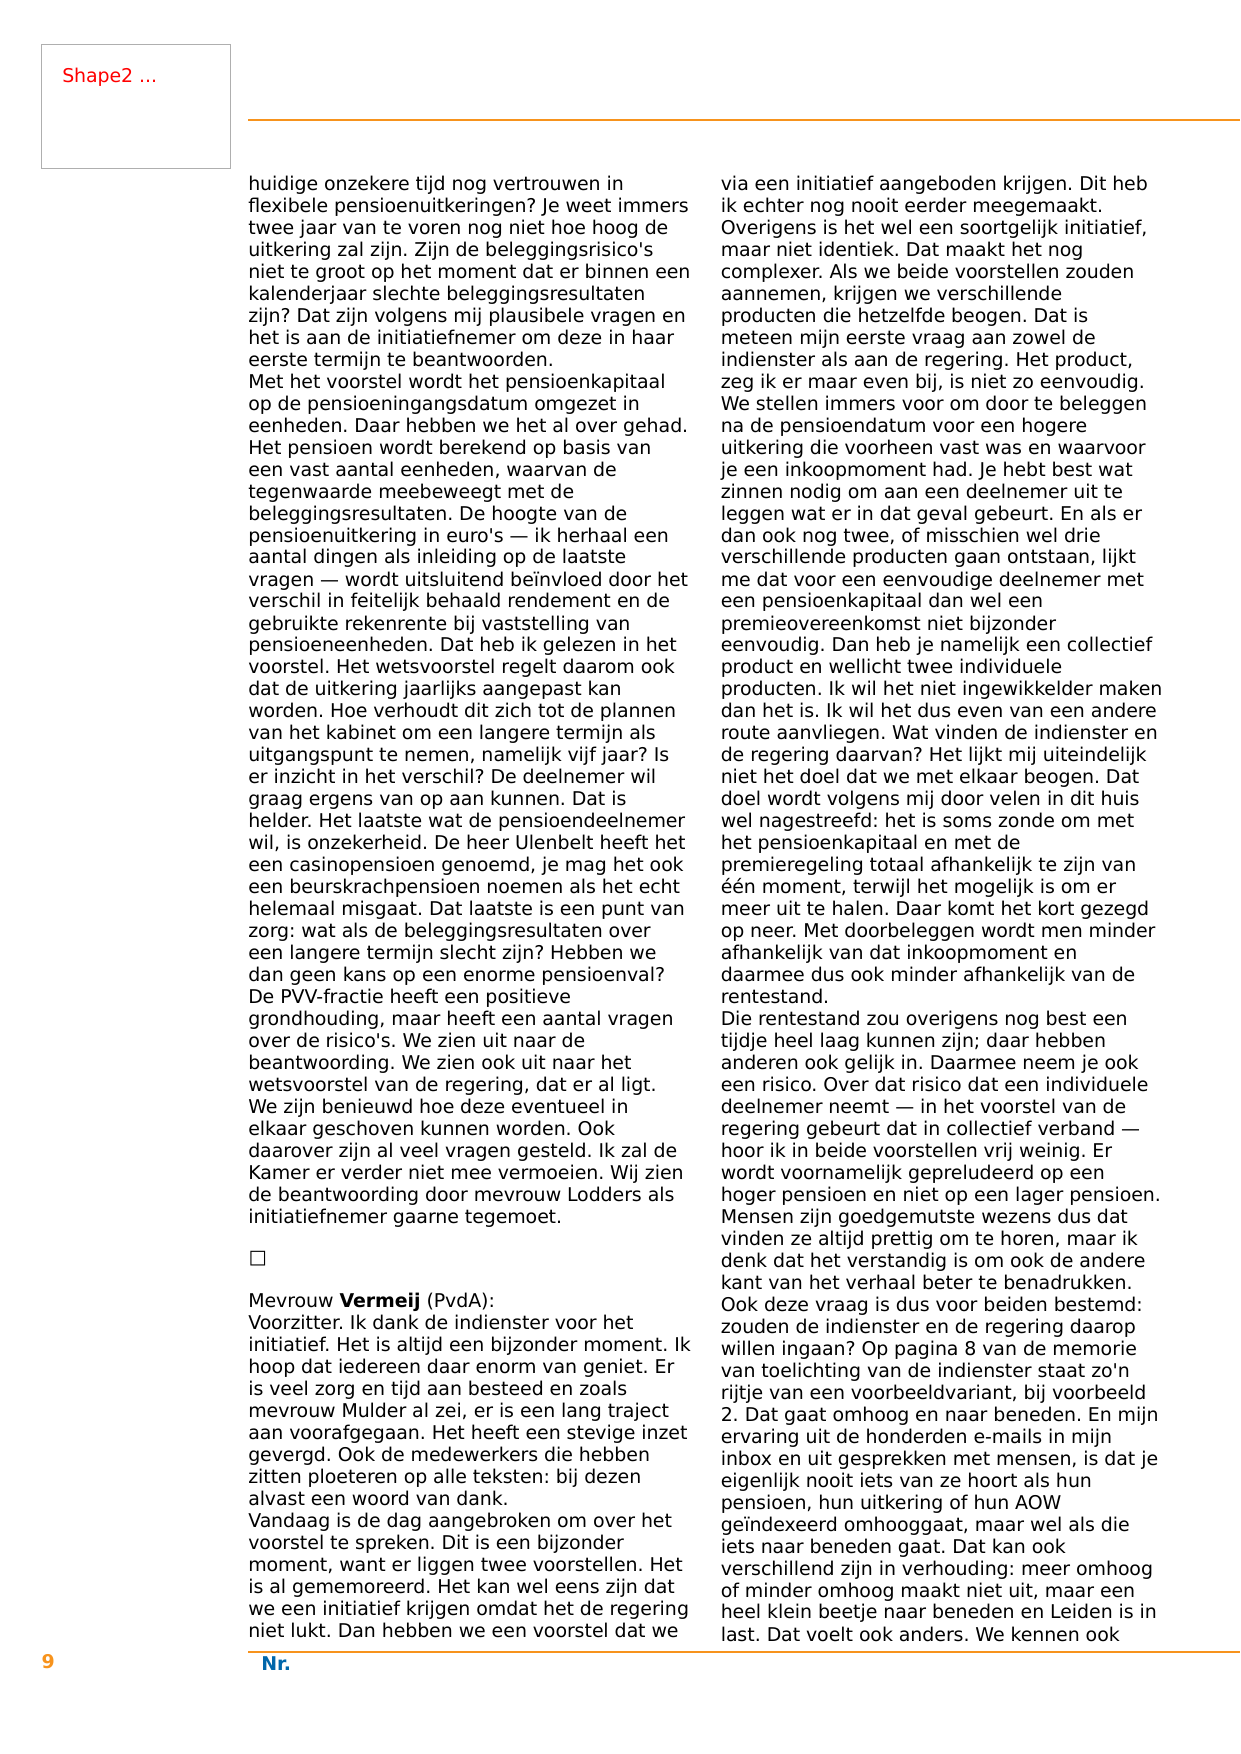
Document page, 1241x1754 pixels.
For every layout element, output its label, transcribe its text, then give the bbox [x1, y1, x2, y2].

text huidige onzekere tijd nog vertrouwen in flexibele pensioenuitkeringen? Je weet immers twee jaar van te voren nog niet hoe hoog de uitkering zal zijn. Zijn de beleggingsrisico's niet te groot op het moment dat er binnen een kalenderjaar slechte beleggingsresultaten zijn? Dat zijn volgens mij plausibele vragen en het is aan de initiatiefnemer om deze in haar eerste termijn te beantwoorden. [248, 173, 691, 371]
text ⬜ [248, 1248, 691, 1270]
text Die rentestand zou overigens nog best een tijdje heel laag kunnen zijn; daar hebben anderen ook gelijk in. Daarmee neem je ook een risico. Over dat risico dat een individuele deelnemer neemt — in het voorstel van de regering gebeurt dat in collectief verband — hoor ik in beide voorstellen vrij weinig. Er wordt voornamelijk gepreludeerd op een hoger pensioen en niet op een lager pensioen. Mensen zijn goedgemutste wezens dus dat vinden ze altijd prettig om te horen, maar ik denk dat het verstandig is om ook de andere kant van het verhaal beter te benadrukken. Ook deze vraag is dus voor beiden bestemd: zouden de indienster en de regering daarop willen ingaan? Op pagina 8 van de memorie van toelichting van de indienster staat zo'n rijtje van een voorbeeldvariant, bij voorbeeld 2. Dat gaat omhoog en naar beneden. En mijn ervaring uit de honderden e-mails in mijn inbox en uit gesprekken met mensen, is dat je eigenlijk nooit iets van ze hoort als hun pensioen, hun uitkering of hun AOW geïndexeerd omhooggaat, maar wel als die iets naar beneden gaat. Dat kan ook verschillend zijn in verhouding: meer omhoog of minder omhoog maakt niet uit, maar een heel klein beetje naar beneden en Leiden is in last. Dat voelt ook anders. We kennen ook [721, 1008, 1163, 1645]
text Voorzitter. Ik dank de indienster voor het initiatief. Het is altijd een bijzonder moment. Ik hoop dat iedereen daar enorm van geniet. Er is veel zorg en tijd aan besteed en zoals mevrouw Mulder al zei, er is een lang traject aan voorafgegaan. Het heeft een stevige inzet gevergd. Ook de medewerkers die hebben zitten ploeteren op alle teksten: bij dezen alvast een woord van dank. [248, 1312, 691, 1509]
text Vandaag is de dag aangebroken om over het voorstel te spreken. Dit is een bijzonder moment, want er liggen twee voorstellen. Het is al gememoreerd. Het kan wel eens zijn dat we een initiatief krijgen omdat het de regering niet lukt. Dan hebben we een voorstel dat we [248, 1509, 691, 1641]
text De PVV-fractie heeft een positieve grondhouding, maar heeft een aantal vragen over de risico's. We zien uit naar de beantwoording. We zien ook uit naar het wetsvoorstel van de regering, dat er al ligt. We zijn benieuwd hoe deze eventueel in elkaar geschoven kunnen worden. Ook daarover zijn al veel vragen gesteld. Ik zal de Kamer er verder niet mee vermoeien. Wij zien de beantwoording door mevrouw Lodders als initiatiefnemer gaarne tegemoet. [248, 986, 691, 1228]
text Met het voorstel wordt het pensioenkapitaal op de pensioeningangsdatum omgezet in eenheden. Daar hebben we het al over gehad. Het pensioen wordt berekend op basis van een vast aantal eenheden, waarvan de tegenwaarde meebeweegt met de beleggingsresultaten. De hoogte van de pensioenuitkering in euro's — ik herhaal een aantal dingen als inleiding op de laatste vragen — wordt uitsluitend beïnvloed door het verschil in feitelijk behaald rendement en de gebruikte rekenrente bij vaststelling van pensioeneenheden. Dat heb ik gelezen in het voorstel. Het wetsvoorstel regelt daarom ook dat de uitkering jaarlijks aangepast kan worden. Hoe verhoudt dit zich tot de plannen van het kabinet om een langere termijn als uitgangspunt te nemen, namelijk vijf jaar? Is er inzicht in het verschil? De deelnemer wil graag ergens van op aan kunnen. Dat is helder. Het laatste wat de pensioendeelnemer wil, is onzekerheid. De heer Ulenbelt heeft het een casinopensioen genoemd, je mag het ook een beurskrachpensioen noemen als het echt helemaal misgaat. Dat laatste is een punt van zorg: wat als de beleggingsresultaten over een langere termijn slecht zijn? Hebben we dan geen kans op een enorme pensioenval? [248, 371, 691, 986]
text via een initiatief aangeboden krijgen. Dit heb ik echter nog nooit eerder meegemaakt. Overigens is het wel een soortgelijk initiatief, maar niet identiek. Dat maakt het nog complexer. Als we beide voorstellen zouden aannemen, krijgen we verschillende producten die hetzelfde beogen. Dat is meteen mijn eerste vraag aan zowel de indienster als aan de regering. Het product, zeg ik er maar even bij, is niet zo eenvoudig. We stellen immers voor om door te beleggen na de pensioendatum voor een hogere uitkering die voorheen vast was en waarvoor je een inkoopmoment had. Je hebt best wat zinnen nodig om aan een deelnemer uit te leggen wat er in dat geval gebeurt. En als er dan ook nog twee, of misschien wel drie verschillende producten gaan ontstaan, lijkt me dat voor een eenvoudige deelnemer met een pensioenkapitaal dan wel een premieovereenkomst niet bijzonder eenvoudig. Dan heb je namelijk een collectief product en wellicht twee individuele producten. Ik wil het niet ingewikkelder maken dan het is. Ik wil het dus even van een andere route aanvliegen. Wat vinden de indienster en de regering daarvan? Het lijkt mij uiteindelijk niet het doel dat we met elkaar beogen. Dat doel wordt volgens mij door velen in dit huis wel nagestreefd: het is soms zonde om met het pensioenkapitaal en met de premieregeling totaal afhankelijk te zijn van één moment, terwijl het mogelijk is om er meer uit te halen. Daar komt het kort gezegd op neer. Met doorbeleggen wordt men minder afhankelijk van dat inkoopmoment en daarmee dus ook minder afhankelijk van de rentestand. [721, 173, 1163, 1008]
text Mevrouw Vermeij (PvdA): [248, 1290, 691, 1312]
